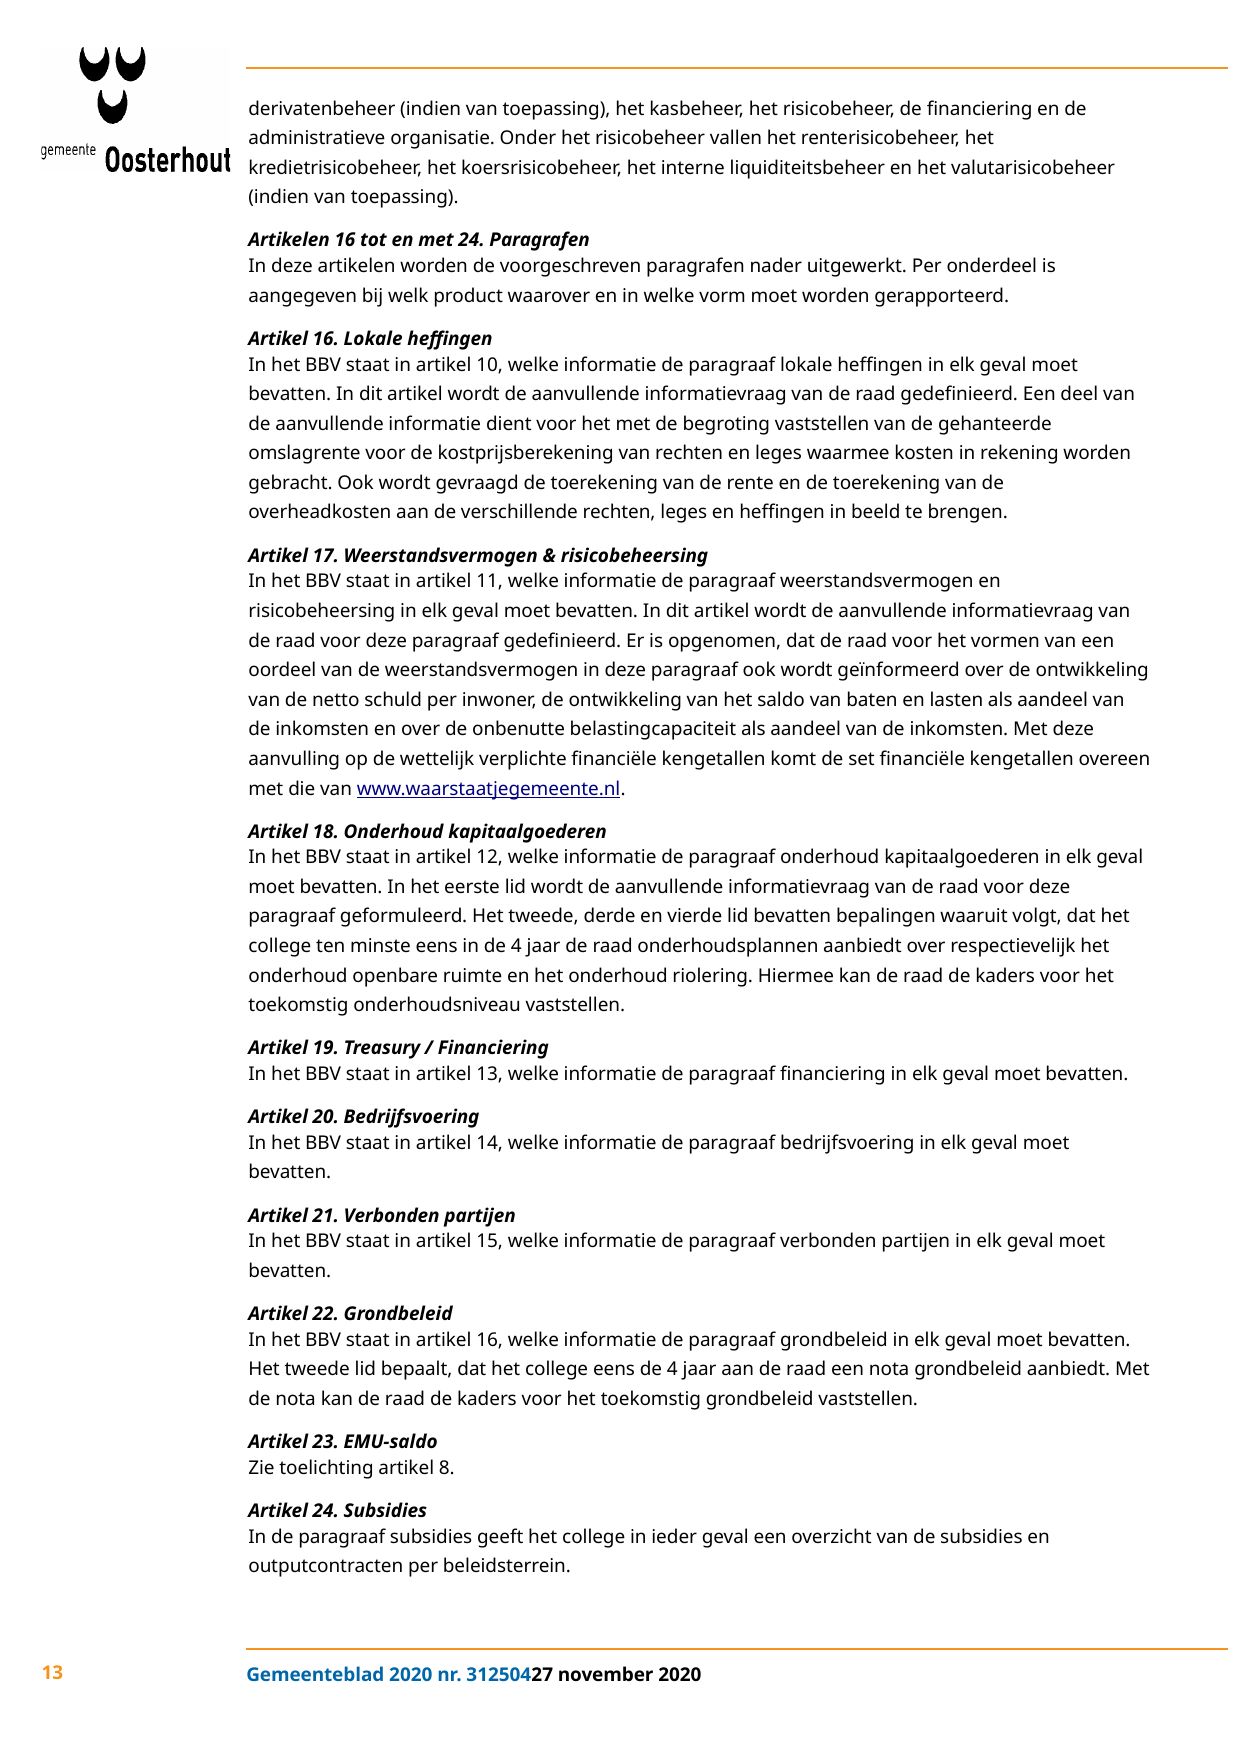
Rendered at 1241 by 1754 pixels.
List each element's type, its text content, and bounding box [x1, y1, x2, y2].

text In de paragraaf subsidies geeft het college in ieder geval een overzicht van de subsidies en outputcontracten per beleidsterrein. [248, 1523, 1152, 1578]
text Artikel 23. EMU-saldo [248, 1428, 1152, 1454]
text In het BBV staat in artikel 10, welke informatie de paragraaf lokale heffingen in elk geval moet bevatten. In dit artikel wordt de aanvullende informatievraag van de raad gedefinieerd. Een deel van de aanvullende informatie dient voor het met de begroting vaststellen van de gehanteerde omslagrente voor de kostprijsberekening van rechten en leges waarmee kosten in rekening worden gebracht. Ook wordt gevraagd de toerekening van de rente en de toerekening van de overheadkosten aan de verschillende rechten, leges en heffingen in beeld te brengen. [248, 351, 1152, 524]
text Artikelen 16 tot en met 24. Paragrafen [248, 227, 1152, 252]
text In het BBV staat in artikel 12, welke informatie de paragraaf onderhoud kapitaalgoederen in elk geval moet bevatten. In het eerste lid wordt de aanvullende informatievraag van de raad voor deze paragraaf geformuleerd. Het tweede, derde en vierde lid bevatten bepalingen waaruit volgt, dat het college ten minste eens in de 4 jaar de raad onderhoudsplannen aanbiedt over respectievelijk het onderhoud openbare ruimte en het onderhoud riolering. Hiermee kan de raad de kaders voor het toekomstig onderhoudsniveau vaststellen. [248, 843, 1152, 1017]
text In het BBV staat in artikel 11, welke informatie de paragraaf weerstandsvermogen en risicobeheersing in elk geval moet bevatten. In dit artikel wordt de aanvullende informatievraag van de raad voor deze paragraaf gedefinieerd. Er is opgenomen, dat de raad voor het vormen van een oordeel van de weerstandsvermogen in deze paragraaf ook wordt geïnformeerd over de ontwikkeling van de netto schuld per inwoner, de ontwikkeling van het saldo van baten en lasten als aandeel van de inkomsten en over de onbenutte belastingcapaciteit als aandeel van de inkomsten. Met deze aanvulling op de wettelijk verplichte financiële kengetallen komt de set financiële kengetallen overeen met die van www.waarstaatjegemeente.nl. [248, 568, 1152, 800]
text Artikel 18. Onderhoud kapitaalgoederen [248, 818, 1152, 843]
picture [41, 47, 231, 172]
text Artikel 16. Lokale heffingen [248, 325, 1152, 351]
text In het BBV staat in artikel 13, welke informatie de paragraaf financiering in elk geval moet bevatten. [248, 1060, 1152, 1086]
text In het BBV staat in artikel 14, welke informatie de paragraaf bedrijfsvoering in elk geval moet bevatten. [248, 1129, 1152, 1184]
text Artikel 19. Treasury / Financiering [248, 1034, 1152, 1060]
text Zie toelichting artikel 8. [248, 1454, 1152, 1480]
text Artikel 24. Subsidies [248, 1497, 1152, 1523]
text Artikel 17. Weerstandsvermogen & risicobeheersing [248, 542, 1152, 568]
text Artikel 21. Verbonden partijen [248, 1202, 1152, 1228]
text In deze artikelen worden de voorgeschreven paragrafen nader uitgewerkt. Per onderdeel is aangegeven bij welk product waarover en in welke vorm moet worden gerapporteerd. [248, 252, 1152, 308]
text Artikel 20. Bedrijfsvoering [248, 1103, 1152, 1129]
text Artikel 22. Grondbeleid [248, 1300, 1152, 1326]
text In het BBV staat in artikel 15, welke informatie de paragraaf verbonden partijen in elk geval moet bevatten. [248, 1228, 1152, 1283]
text Het tweede lid bepaalt, dat het college eens de 4 jaar aan de raad een nota grondbeleid aanbiedt. Met de nota kan de raad de kaders voor het toekomstig grondbeleid vaststellen. [248, 1356, 1152, 1411]
text derivatenbeheer (indien van toepassing), het kasbeheer, het risicobeheer, de financiering en de administratieve organisatie. Onder het risicobeheer vallen het renterisicobeheer, het kredietrisicobeheer, het koersrisicobeheer, het interne liquiditeitsbeheer en het valutarisicobeheer (indien van toepassing). [248, 95, 1152, 209]
text In het BBV staat in artikel 16, welke informatie de paragraaf grondbeleid in elk geval moet bevatten. [248, 1326, 1152, 1352]
